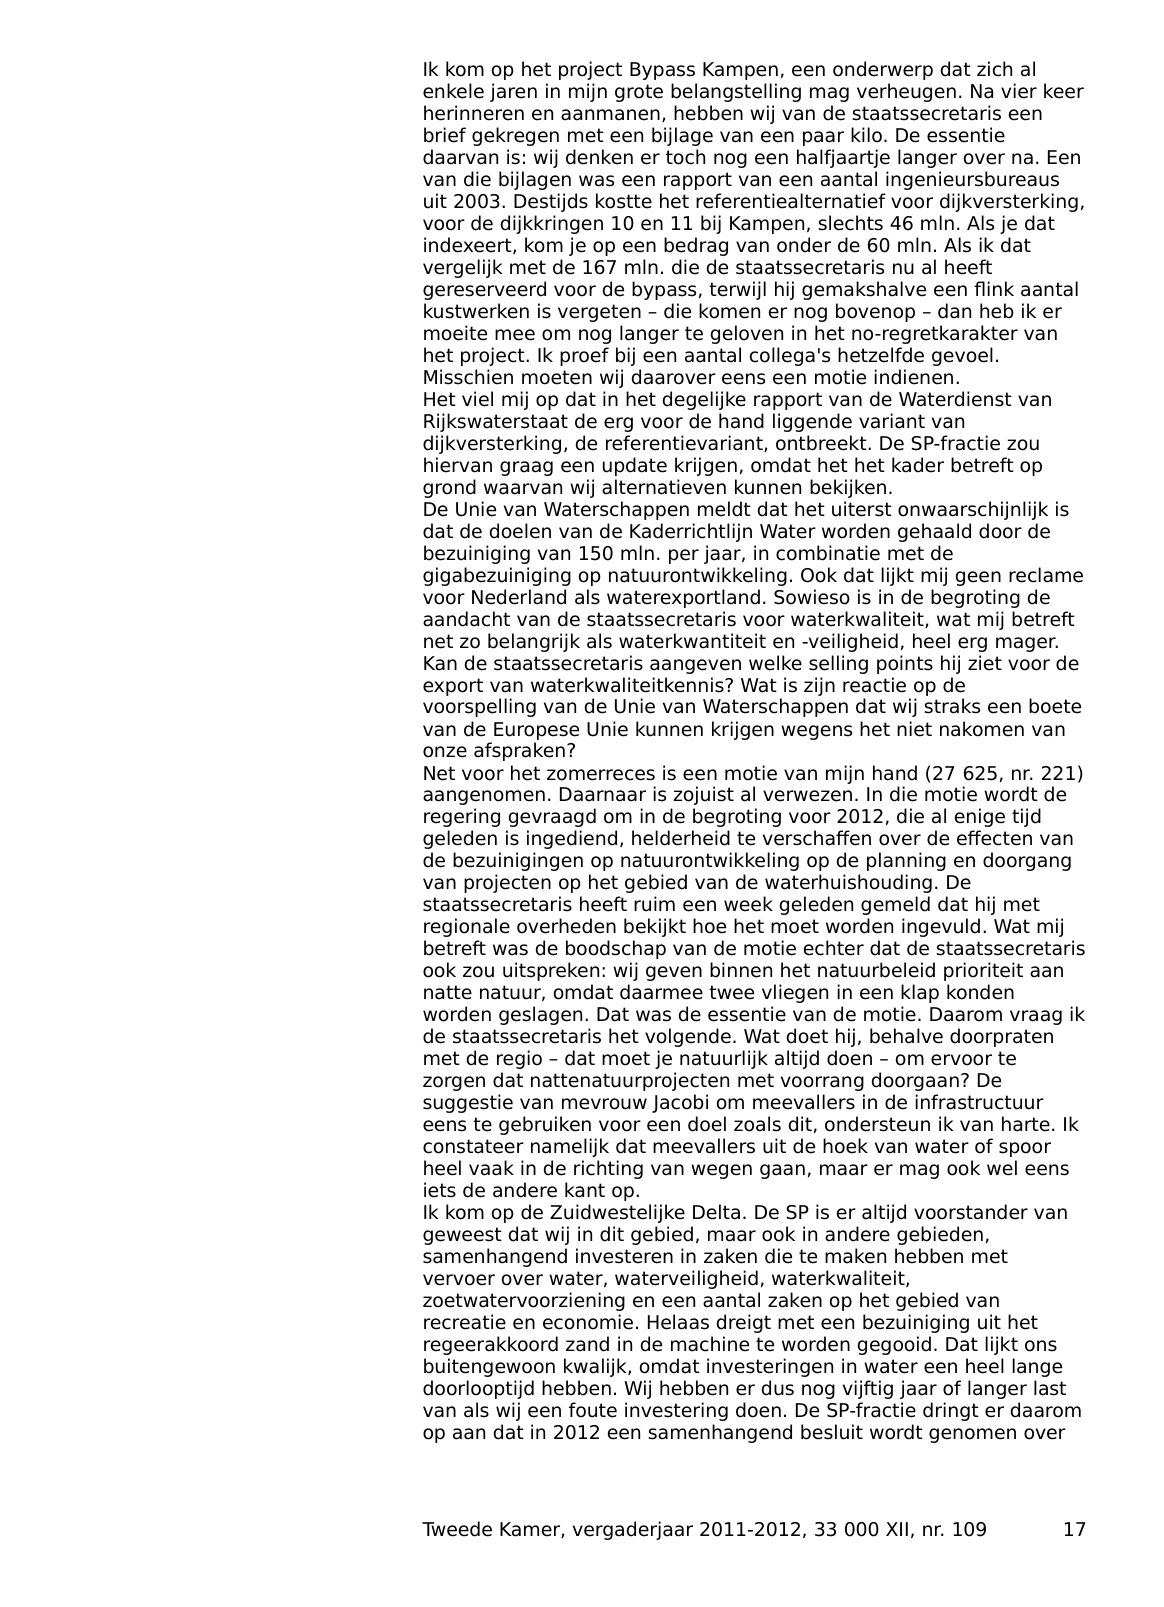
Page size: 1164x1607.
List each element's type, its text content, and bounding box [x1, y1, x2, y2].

text De Unie van Waterschappen meldt dat het uiterst onwaarschijnlijk is dat de doelen van de Kaderrichtlijn Water worden gehaald door de bezuiniging van 150 mln. per jaar, in combinatie met de gigabezuiniging op natuurontwikkeling. Ook dat lijkt mij geen reclame voor Nederland als waterexportland. Sowieso is in de begroting de aandacht van de staatssecretaris voor waterkwaliteit, wat mij betreft net zo belangrijk als waterkwantiteit en -veiligheid, heel erg mager. Kan de staatssecretaris aangeven welke selling points hij ziet voor de export van waterkwaliteitkennis? Wat is zijn reactie op de voorspelling van de Unie van Waterschappen dat wij straks een boete van de Europese Unie kunnen krijgen wegens het niet nakomen van onze afspraken? [422, 499, 1087, 762]
text Het viel mij op dat in het degelijke rapport van de Waterdienst van Rijkswaterstaat de erg voor de hand liggende variant van dijkversterking, de referentievariant, ontbreekt. De SP-fractie zou hiervan graag een update krijgen, omdat het het kader betreft op grond waarvan wij alternatieven kunnen bekijken. [422, 389, 1087, 499]
text Ik kom op het project Bypass Kampen, een onderwerp dat zich al enkele jaren in mijn grote belangstelling mag verheugen. Na vier keer herinneren en aanmanen, hebben wij van de staatssecretaris een brief gekregen met een bijlage van een paar kilo. De essentie daarvan is: wij denken er toch nog een halfjaartje langer over na. Een van die bijlagen was een rapport van een aantal ingenieursbureaus uit 2003. Destijds kostte het referentiealternatief voor dijkversterking, voor de dijkkringen 10 en 11 bij Kampen, slechts 46 mln. Als je dat indexeert, kom je op een bedrag van onder de 60 mln. Als ik dat vergelijk met de 167 mln. die de staatssecretaris nu al heeft gereserveerd voor de bypass, terwijl hij gemakshalve een flink aantal kustwerken is vergeten – die komen er nog bovenop – dan heb ik er moeite mee om nog langer te geloven in het no-regretkarakter van het project. Ik proef bij een aantal collega's hetzelfde gevoel. Misschien moeten wij daarover eens een motie indienen. [422, 59, 1087, 389]
text Net voor het zomerreces is een motie van mijn hand (27 625, nr. 221) aangenomen. Daarnaar is zojuist al verwezen. In die motie wordt de regering gevraagd om in de begroting voor 2012, die al enige tijd geleden is ingediend, helderheid te verschaffen over de effecten van de bezuinigingen op natuurontwikkeling op de planning en doorgang van projecten op het gebied van de waterhuishouding. De staatssecretaris heeft ruim een week geleden gemeld dat hij met regionale overheden bekijkt hoe het moet worden ingevuld. Wat mij betreft was de boodschap van de motie echter dat de staatssecretaris ook zou uitspreken: wij geven binnen het natuurbeleid prioriteit aan natte natuur, omdat daarmee twee vliegen in een klap konden worden geslagen. Dat was de essentie van de motie. Daarom vraag ik de staatssecretaris het volgende. Wat doet hij, behalve doorpraten met de regio – dat moet je natuurlijk altijd doen – om ervoor te zorgen dat nattenatuurprojecten met voorrang doorgaan? De suggestie van mevrouw Jacobi om meevallers in de infrastructuur eens te gebruiken voor een doel zoals dit, ondersteun ik van harte. Ik constateer namelijk dat meevallers uit de hoek van water of spoor heel vaak in de richting van wegen gaan, maar er mag ook wel eens iets de andere kant op. [422, 762, 1087, 1202]
text Ik kom op de Zuidwestelijke Delta. De SP is er altijd voorstander van geweest dat wij in dit gebied, maar ook in andere gebieden, samenhangend investeren in zaken die te maken hebben met vervoer over water, waterveiligheid, waterkwaliteit, zoetwatervoorziening en een aantal zaken op het gebied van recreatie en economie. Helaas dreigt met een bezuiniging uit het regeerakkoord zand in de machine te worden gegooid. Dat lijkt ons buitengewoon kwalijk, omdat investeringen in water een heel lange doorlooptijd hebben. Wij hebben er dus nog vijftig jaar of langer last van als wij een foute investering doen. De SP-fractie dringt er daarom op aan dat in 2012 een samenhangend besluit wordt genomen over [422, 1202, 1087, 1444]
